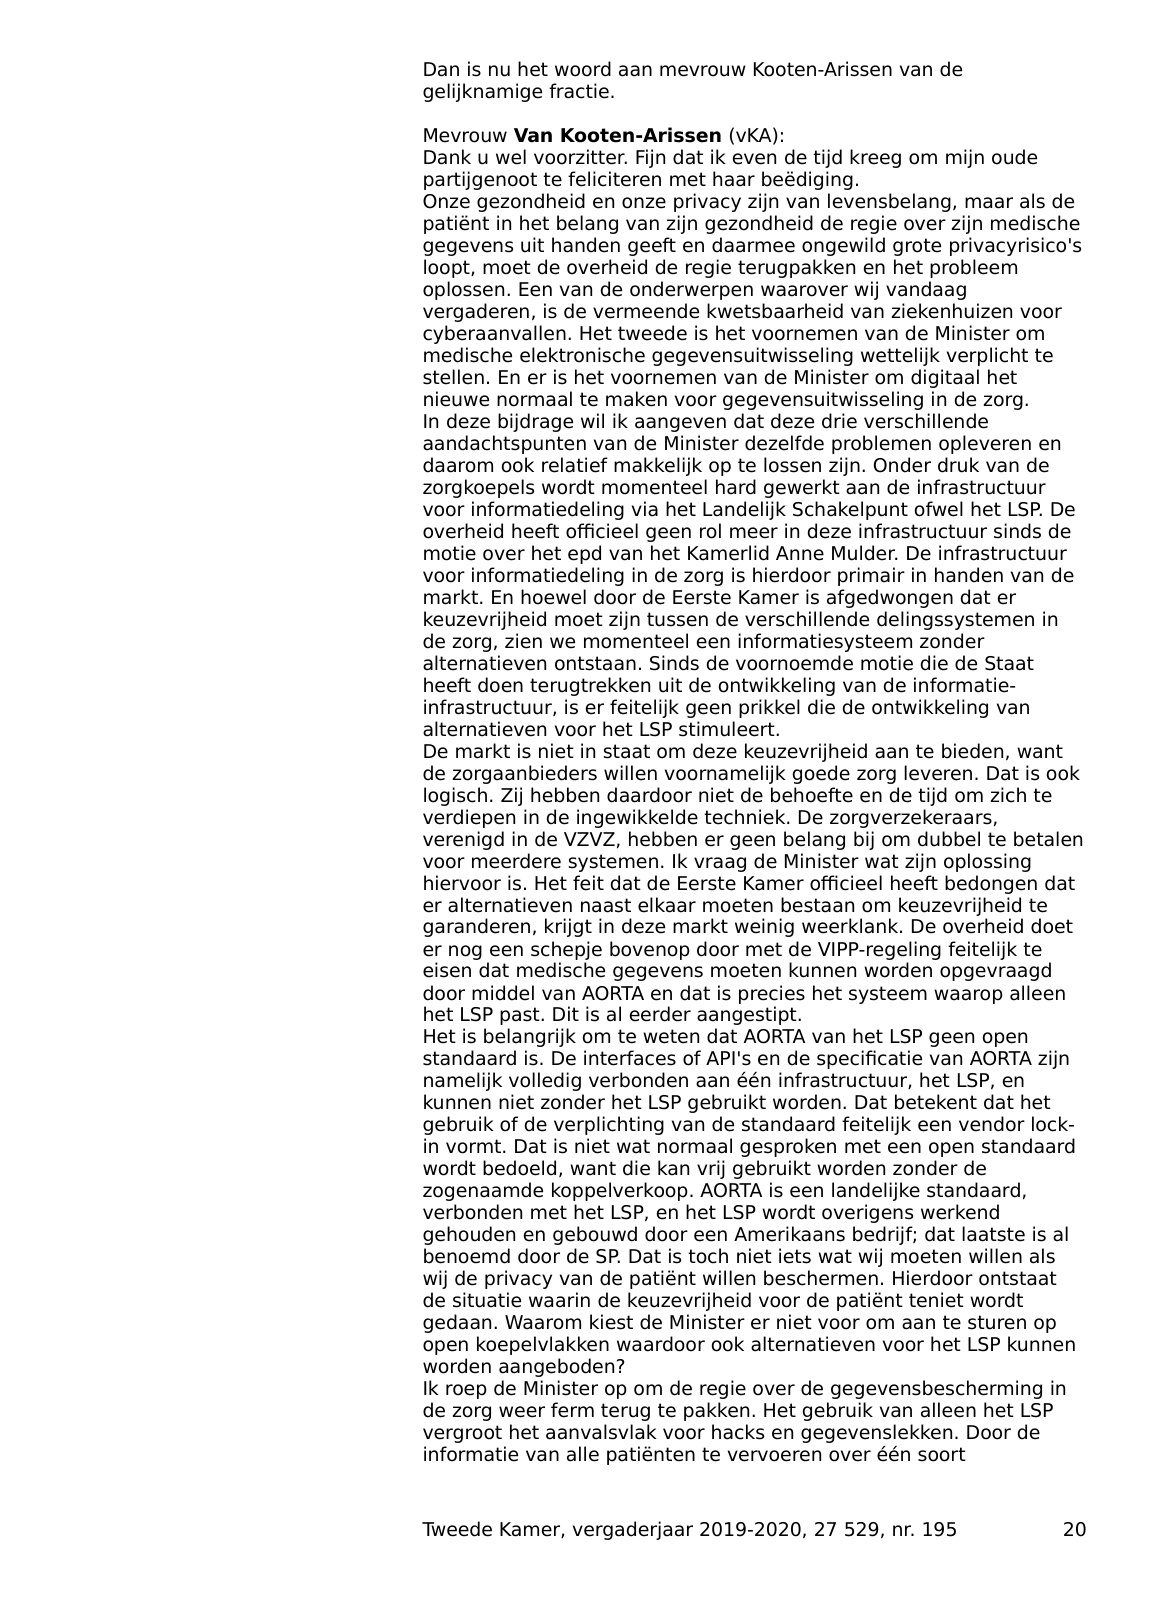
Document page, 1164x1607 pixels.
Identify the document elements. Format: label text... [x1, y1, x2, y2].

text Ik roep de Minister op om de regie over de gegevensbescherming in de zorg weer ferm terug te pakken. Het gebruik van alleen het LSP vergroot het aanvalsvlak voor hacks en gegevenslekken. Door de informatie van alle patiënten te vervoeren over één soort [422, 1378, 1087, 1466]
text Onze gezondheid en onze privacy zijn van levensbelang, maar als de patiënt in het belang van zijn gezondheid de regie over zijn medische gegevens uit handen geeft en daarmee ongewild grote privacyrisico's loopt, moet de overheid de regie terugpakken en het probleem oplossen. Een van de onderwerpen waarover wij vandaag vergaderen, is de vermeende kwetsbaarheid van ziekenhuizen voor cyberaanvallen. Het tweede is het voornemen van de Minister om medische elektronische gegevensuitwisseling wettelijk verplicht te stellen. En er is het voornemen van de Minister om digitaal het nieuwe normaal te maken voor gegevensuitwisseling in de zorg. [422, 191, 1087, 411]
text De markt is niet in staat om deze keuzevrijheid aan te bieden, want de zorgaanbieders willen voornamelijk goede zorg leveren. Dat is ook logisch. Zij hebben daardoor niet de behoefte en de tijd om zich te verdiepen in de ingewikkelde techniek. De zorgverzekeraars, verenigd in de VZVZ, hebben er geen belang bij om dubbel te betalen voor meerdere systemen. Ik vraag de Minister wat zijn oplossing hiervoor is. Het feit dat de Eerste Kamer officieel heeft bedongen dat er alternatieven naast elkaar moeten bestaan om keuzevrijheid te garanderen, krijgt in deze markt weinig weerklank. De overheid doet er nog een schepje bovenop door met de VIPP-regeling feitelijk te eisen dat medische gegevens moeten kunnen worden opgevraagd door middel van AORTA en dat is precies het systeem waarop alleen het LSP past. Dit is al eerder aangestipt. [422, 741, 1087, 1026]
text In deze bijdrage wil ik aangeven dat deze drie verschillende aandachtspunten van de Minister dezelfde problemen opleveren en daarom ook relatief makkelijk op te lossen zijn. Onder druk van de zorgkoepels wordt momenteel hard gewerkt aan de infrastructuur voor informatiedeling via het Landelijk Schakelpunt ofwel het LSP. De overheid heeft officieel geen rol meer in deze infrastructuur sinds de motie over het epd van het Kamerlid Anne Mulder. De infrastructuur voor informatiedeling in de zorg is hierdoor primair in handen van de markt. En hoewel door de Eerste Kamer is afgedwongen dat er keuzevrijheid moet zijn tussen de verschillende delingssystemen in de zorg, zien we momenteel een informatiesysteem zonder alternatieven ontstaan. Sinds de voornoemde motie die de Staat heeft doen terugtrekken uit de ontwikkeling van de informatie-infrastructuur, is er feitelijk geen prikkel die de ontwikkeling van alternatieven voor het LSP stimuleert. [422, 411, 1087, 741]
text Het is belangrijk om te weten dat AORTA van het LSP geen open standaard is. De interfaces of API's en de specificatie van AORTA zijn namelijk volledig verbonden aan één infrastructuur, het LSP, en kunnen niet zonder het LSP gebruikt worden. Dat betekent dat het gebruik of de verplichting van de standaard feitelijk een vendor lock-in vormt. Dat is niet wat normaal gesproken met een open standaard wordt bedoeld, want die kan vrij gebruikt worden zonder de zogenaamde koppelverkoop. AORTA is een landelijke standaard, verbonden met het LSP, en het LSP wordt overigens werkend gehouden en gebouwd door een Amerikaans bedrijf; dat laatste is al benoemd door de SP. Dat is toch niet iets wat wij moeten willen als wij de privacy van de patiënt willen beschermen. Hierdoor ontstaat de situatie waarin de keuzevrijheid voor de patiënt teniet wordt gedaan. Waarom kiest de Minister er niet voor om aan te sturen op open koepelvlakken waardoor ook alternatieven voor het LSP kunnen worden aangeboden? [422, 1026, 1087, 1378]
text Mevrouw Van Kooten-Arissen (vKA): [422, 125, 1087, 147]
text Dank u wel voorzitter. Fijn dat ik even de tijd kreeg om mijn oude partijgenoot te feliciteren met haar beëdiging. [422, 147, 1087, 191]
text Dan is nu het woord aan mevrouw Kooten-Arissen van de gelijknamige fractie. [422, 59, 1087, 103]
